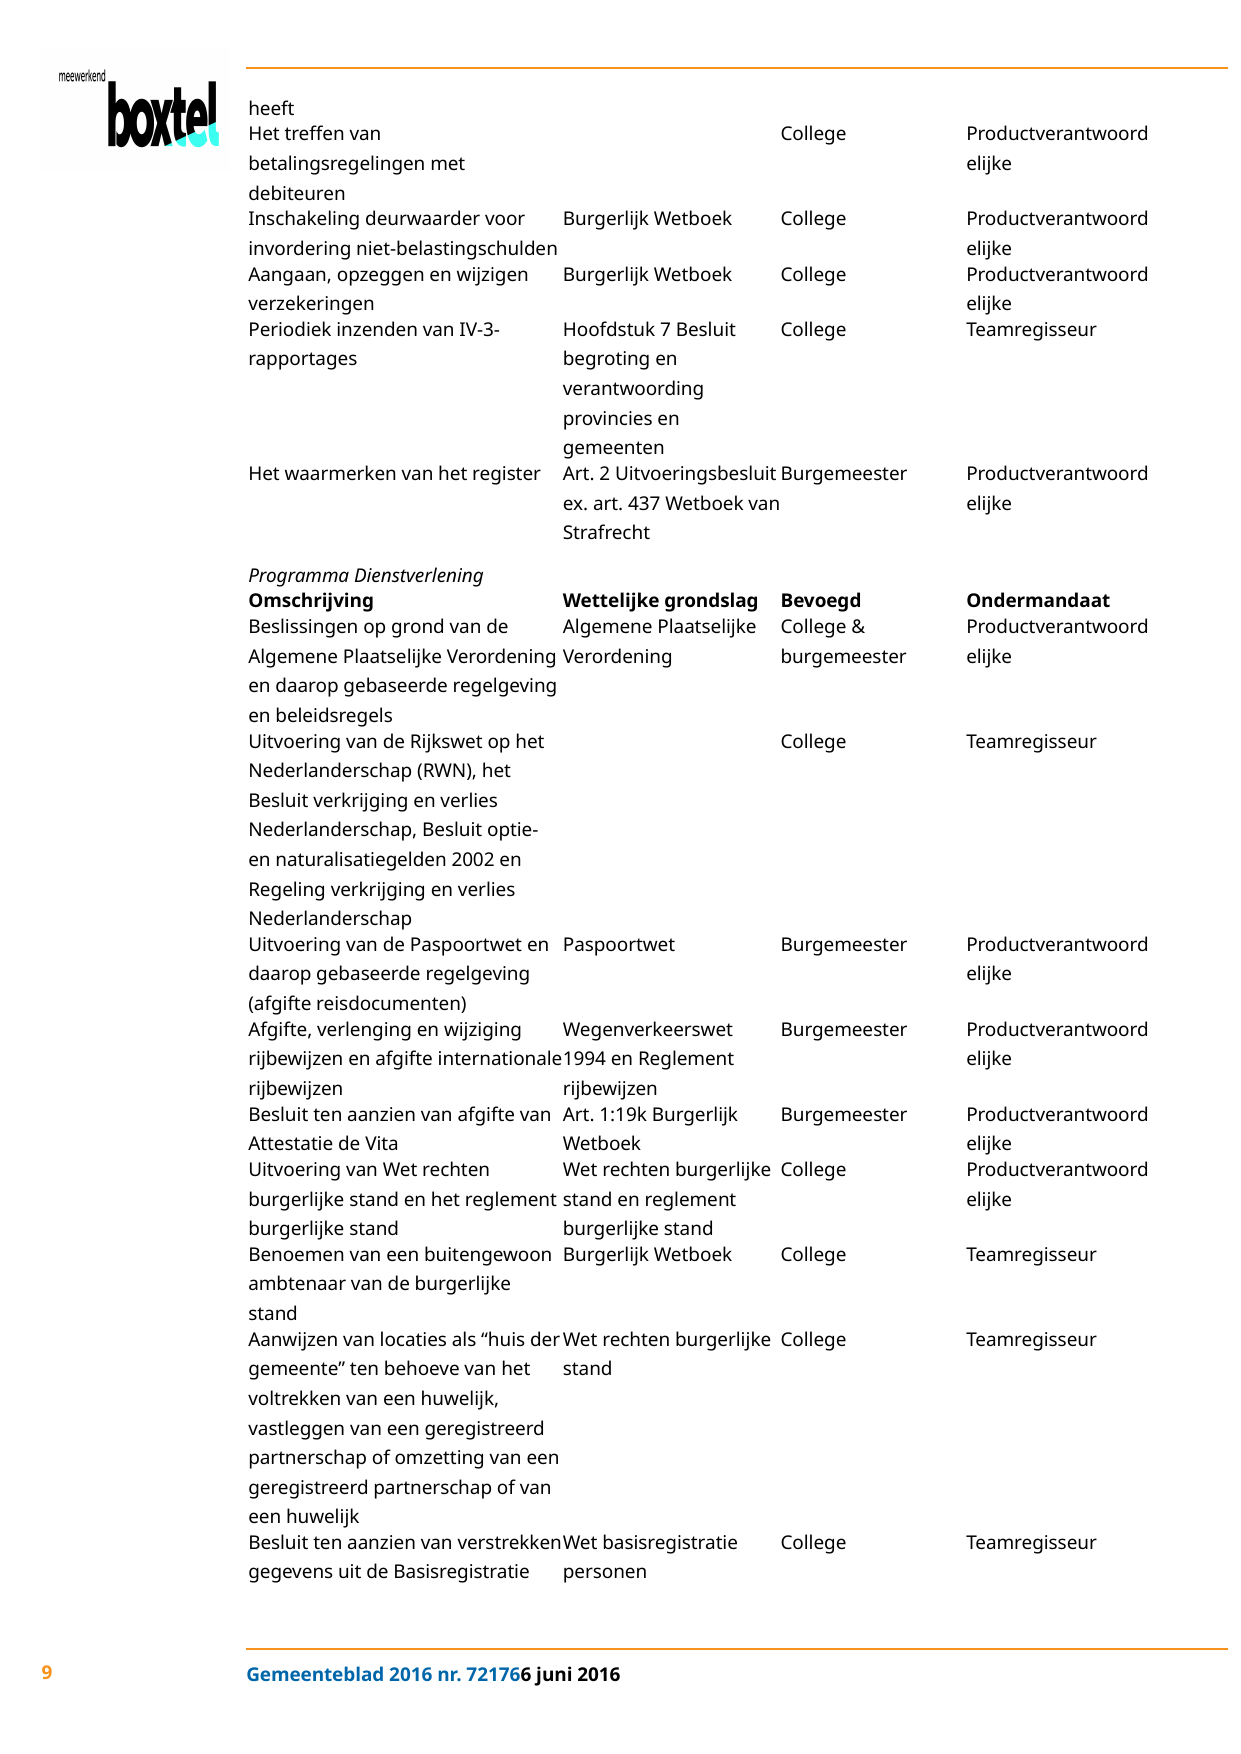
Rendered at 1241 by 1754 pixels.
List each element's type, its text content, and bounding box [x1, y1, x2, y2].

table_cell Beslissingen op grond van de Algemene Plaatselijke Verordening en daarop gebaseerde regelgeving en beleidsregels [248, 613, 563, 728]
table_cell Burgerlijk Wetboek [563, 205, 780, 261]
table_cell College [780, 1529, 966, 1584]
table_cell Aanwijzen van locaties als “huis der gemeente” ten behoeve van het voltrekken van een huwelijk, vastleggen van een geregistreerd partnerschap of omzetting van een geregistreerd partnerschap of van een huwelijk [248, 1326, 563, 1529]
table_cell Productverantwoordelijke [966, 121, 1152, 205]
table_cell Periodiek inzenden van IV-3- rapportages [248, 316, 563, 460]
table_cell Besluit ten aanzien van afgifte van Attestatie de Vita [248, 1101, 563, 1156]
table_cell College [780, 121, 966, 205]
table_cell College [780, 261, 966, 316]
table_cell College [780, 728, 966, 931]
table_cell Teamregisseur [966, 728, 1152, 931]
table_cell Afgifte, verlenging en wijziging rijbewijzen en afgifte internationale rijbewijzen [248, 1016, 563, 1101]
table_cell Productverantwoordelijke [966, 261, 1152, 316]
table_cell Productverantwoordelijke [966, 1101, 1152, 1156]
table_cell College [780, 1156, 966, 1241]
table_cell [780, 95, 966, 121]
table_cell Uitvoering van de Paspoortwet en daarop gebaseerde regelgeving (afgifte reisdocumenten) [248, 931, 563, 1016]
table_cell Aangaan, opzeggen en wijzigen verzekeringen [248, 261, 563, 316]
table_cell Teamregisseur [966, 1529, 1152, 1584]
picture [41, 47, 231, 172]
table_cell Art. 1:19k Burgerlijk Wetboek [563, 1101, 780, 1156]
table_cell College [780, 205, 966, 261]
table_cell Productverantwoordelijke [966, 1156, 1152, 1241]
table_cell Het treffen van betalingsregelingen met debiteuren [248, 121, 563, 205]
table_cell Productverantwoordelijke [966, 1016, 1152, 1101]
table_cell Productverantwoordelijke [966, 460, 1152, 545]
table_cell Paspoortwet [563, 931, 780, 1016]
table_cell Art. 2 Uitvoeringsbesluit ex. art. 437 Wetboek van Strafrecht [563, 460, 780, 545]
table_cell Besluit ten aanzien van verstrekken gegevens uit de Basisregistratie [248, 1529, 563, 1584]
table_cell Wet rechten burgerlijke stand en reglement burgerlijke stand [563, 1156, 780, 1241]
table_cell Hoofdstuk 7 Besluit begroting en verantwoording provincies en gemeenten [563, 316, 780, 460]
table_cell Uitvoering van de Rijkswet op het Nederlanderschap (RWN), het Besluit verkrijging en verlies Nederlanderschap, Besluit optie- en naturalisatiegelden 2002 en Regeling verkrijging en verlies Nederlanderschap [248, 728, 563, 931]
table_cell [563, 728, 780, 931]
table_cell College & burgemeester [780, 613, 966, 728]
table_header Bevoegd [780, 588, 966, 613]
table_cell Wegenverkeerswet 1994 en Reglement rijbewijzen [563, 1016, 780, 1101]
table_cell Burgerlijk Wetboek [563, 1241, 780, 1326]
table_cell Burgemeester [780, 1101, 966, 1156]
table_cell [563, 95, 780, 121]
table_cell Wet basisregistratie personen [563, 1529, 780, 1584]
table_cell [966, 95, 1152, 121]
table_cell Inschakeling deurwaarder voor invordering niet-belastingschulden [248, 205, 563, 261]
table_cell College [780, 1326, 966, 1529]
table_cell Burgemeester [780, 1016, 966, 1101]
table_cell [563, 121, 780, 205]
table_cell Productverantwoordelijke [966, 613, 1152, 728]
table_cell Productverantwoordelijke [966, 205, 1152, 261]
table_cell College [780, 316, 966, 460]
table_header Ondermandaat [966, 588, 1152, 613]
table_cell College [780, 1241, 966, 1326]
table_cell Teamregisseur [966, 316, 1152, 460]
table_cell Benoemen van een buitengewoon ambtenaar van de burgerlijke stand [248, 1241, 563, 1326]
table_cell Algemene Plaatselijke Verordening [563, 613, 780, 728]
table_cell Burgerlijk Wetboek [563, 261, 780, 316]
table_cell Uitvoering van Wet rechten burgerlijke stand en het reglement burgerlijke stand [248, 1156, 563, 1241]
table_cell Teamregisseur [966, 1241, 1152, 1326]
table_header Omschrijving [248, 588, 563, 613]
text Programma Dienstverlening [248, 562, 1152, 587]
table_cell Productverantwoordelijke [966, 931, 1152, 1016]
table_cell Teamregisseur [966, 1326, 1152, 1529]
table_cell heeft [248, 95, 563, 121]
table_cell Burgemeester [780, 460, 966, 545]
table_cell Wet rechten burgerlijke stand [563, 1326, 780, 1529]
table_cell Burgemeester [780, 931, 966, 1016]
table_cell Het waarmerken van het register [248, 460, 563, 545]
table_header Wettelijke grondslag [563, 588, 780, 613]
